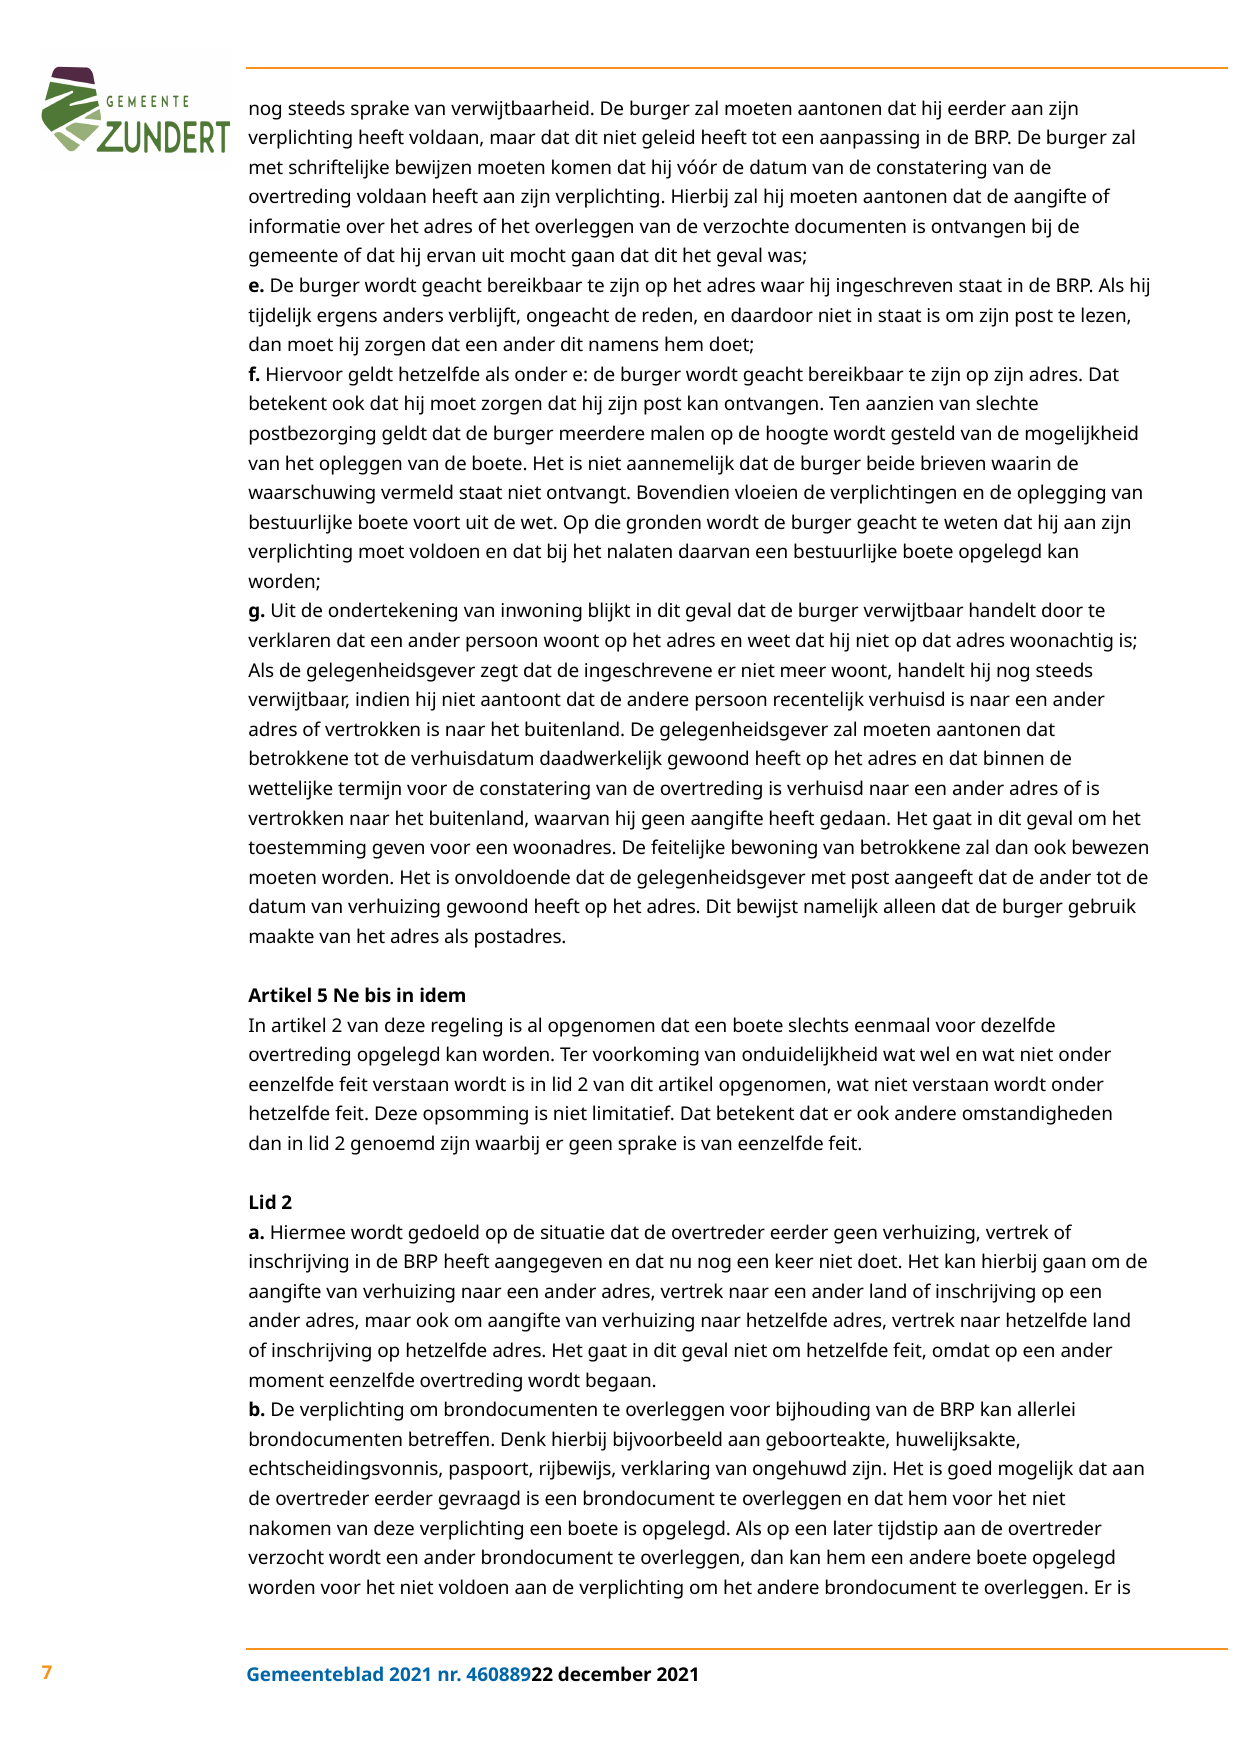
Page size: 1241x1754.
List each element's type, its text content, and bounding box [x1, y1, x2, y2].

picture [41, 47, 231, 172]
text nog steeds sprake van verwijtbaarheid. De burger zal moeten aantonen dat hij eerder aan zijn verplichting heeft voldaan, maar dat dit niet geleid heeft tot een aanpassing in de BRP. De burger zal met schriftelijke bewijzen moeten komen dat hij vóór de datum van de constatering van de overtreding voldaan heeft aan zijn verplichting. Hierbij zal hij moeten aantonen dat de aangifte of informatie over het adres of het overleggen van de verzochte documenten is ontvangen bij de gemeente of dat hij ervan uit mocht gaan dat dit het geval was; [248, 95, 1152, 268]
text b. De verplichting om brondocumenten te overleggen voor bijhouding van de BRP kan allerlei brondocumenten betreffen. Denk hierbij bijvoorbeeld aan geboorteakte, huwelijksakte, echtscheidingsvonnis, paspoort, rijbewijs, verklaring van ongehuwd zijn. Het is goed mogelijk dat aan de overtreder eerder gevraagd is een brondocument te overleggen en dat hem voor het niet nakomen van deze verplichting een boete is opgelegd. Als op een later tijdstip aan de overtreder verzocht wordt een ander brondocument te overleggen, dan kan hem een andere boete opgelegd worden voor het niet voldoen aan de verplichting om het andere brondocument te overleggen. Er is [248, 1396, 1152, 1600]
text In artikel 2 van deze regeling is al opgenomen dat een boete slechts eenmaal voor dezelfde overtreding opgelegd kan worden. Ter voorkoming van onduidelijkheid wat wel en wat niet onder eenzelfde feit verstaan wordt is in lid 2 van dit artikel opgenomen, wat niet verstaan wordt onder hetzelfde feit. Deze opsomming is niet limitatief. Dat betekent dat er ook andere omstandigheden dan in lid 2 genoemd zijn waarbij er geen sprake is van eenzelfde feit. [248, 1012, 1152, 1156]
text Lid 2 [248, 1189, 1152, 1215]
text e. De burger wordt geacht bereikbaar te zijn op het adres waar hij ingeschreven staat in de BRP. Als hij tijdelijk ergens anders verblijft, ongeacht de reden, en daardoor niet in staat is om zijn post te lezen, dan moet hij zorgen dat een ander dit namens hem doet; [248, 272, 1152, 357]
text Artikel 5 Ne bis in idem [248, 982, 1152, 1008]
text g. Uit de ondertekening van inwoning blijkt in dit geval dat de burger verwijtbaar handelt door te verklaren dat een ander persoon woont op het adres en weet dat hij niet op dat adres woonachtig is; Als de gelegenheidsgever zegt dat de ingeschrevene er niet meer woont, handelt hij nog steeds verwijtbaar, indien hij niet aantoont dat de andere persoon recentelijk verhuisd is naar een ander adres of vertrokken is naar het buitenland. De gelegenheidsgever zal moeten aantonen dat betrokkene tot de verhuisdatum daadwerkelijk gewoond heeft op het adres en dat binnen de wettelijke termijn voor de constatering van de overtreding is verhuisd naar een ander adres of is vertrokken naar het buitenland, waarvan hij geen aangifte heeft gedaan. Het gaat in dit geval om het toestemming geven voor een woonadres. De feitelijke bewoning van betrokkene zal dan ook bewezen moeten worden. Het is onvoldoende dat de gelegenheidsgever met post aangeeft dat de ander tot de datum van verhuizing gewoond heeft op het adres. Dit bewijst namelijk alleen dat de burger gebruik maakte van het adres als postadres. [248, 598, 1152, 949]
text f. Hiervoor geldt hetzelfde als onder e: de burger wordt geacht bereikbaar te zijn op zijn adres. Dat betekent ook dat hij moet zorgen dat hij zijn post kan ontvangen. Ten aanzien van slechte postbezorging geldt dat de burger meerdere malen op de hoogte wordt gesteld van de mogelijkheid van het opleggen van de boete. Het is niet aannemelijk dat de burger beide brieven waarin de waarschuwing vermeld staat niet ontvangt. Bovendien vloeien de verplichtingen en de oplegging van bestuurlijke boete voort uit de wet. Op die gronden wordt de burger geacht te weten dat hij aan zijn verplichting moet voldoen en dat bij het nalaten daarvan een bestuurlijke boete opgelegd kan worden; [248, 361, 1152, 594]
text a. Hiermee wordt gedoeld op de situatie dat de overtreder eerder geen verhuizing, vertrek of inschrijving in de BRP heeft aangegeven en dat nu nog een keer niet doet. Het kan hierbij gaan om de aangifte van verhuizing naar een ander adres, vertrek naar een ander land of inschrijving op een ander adres, maar ook om aangifte van verhuizing naar hetzelfde adres, vertrek naar hetzelfde land of inschrijving op hetzelfde adres. Het gaat in dit geval niet om hetzelfde feit, omdat op een ander moment eenzelfde overtreding wordt begaan. [248, 1219, 1152, 1393]
